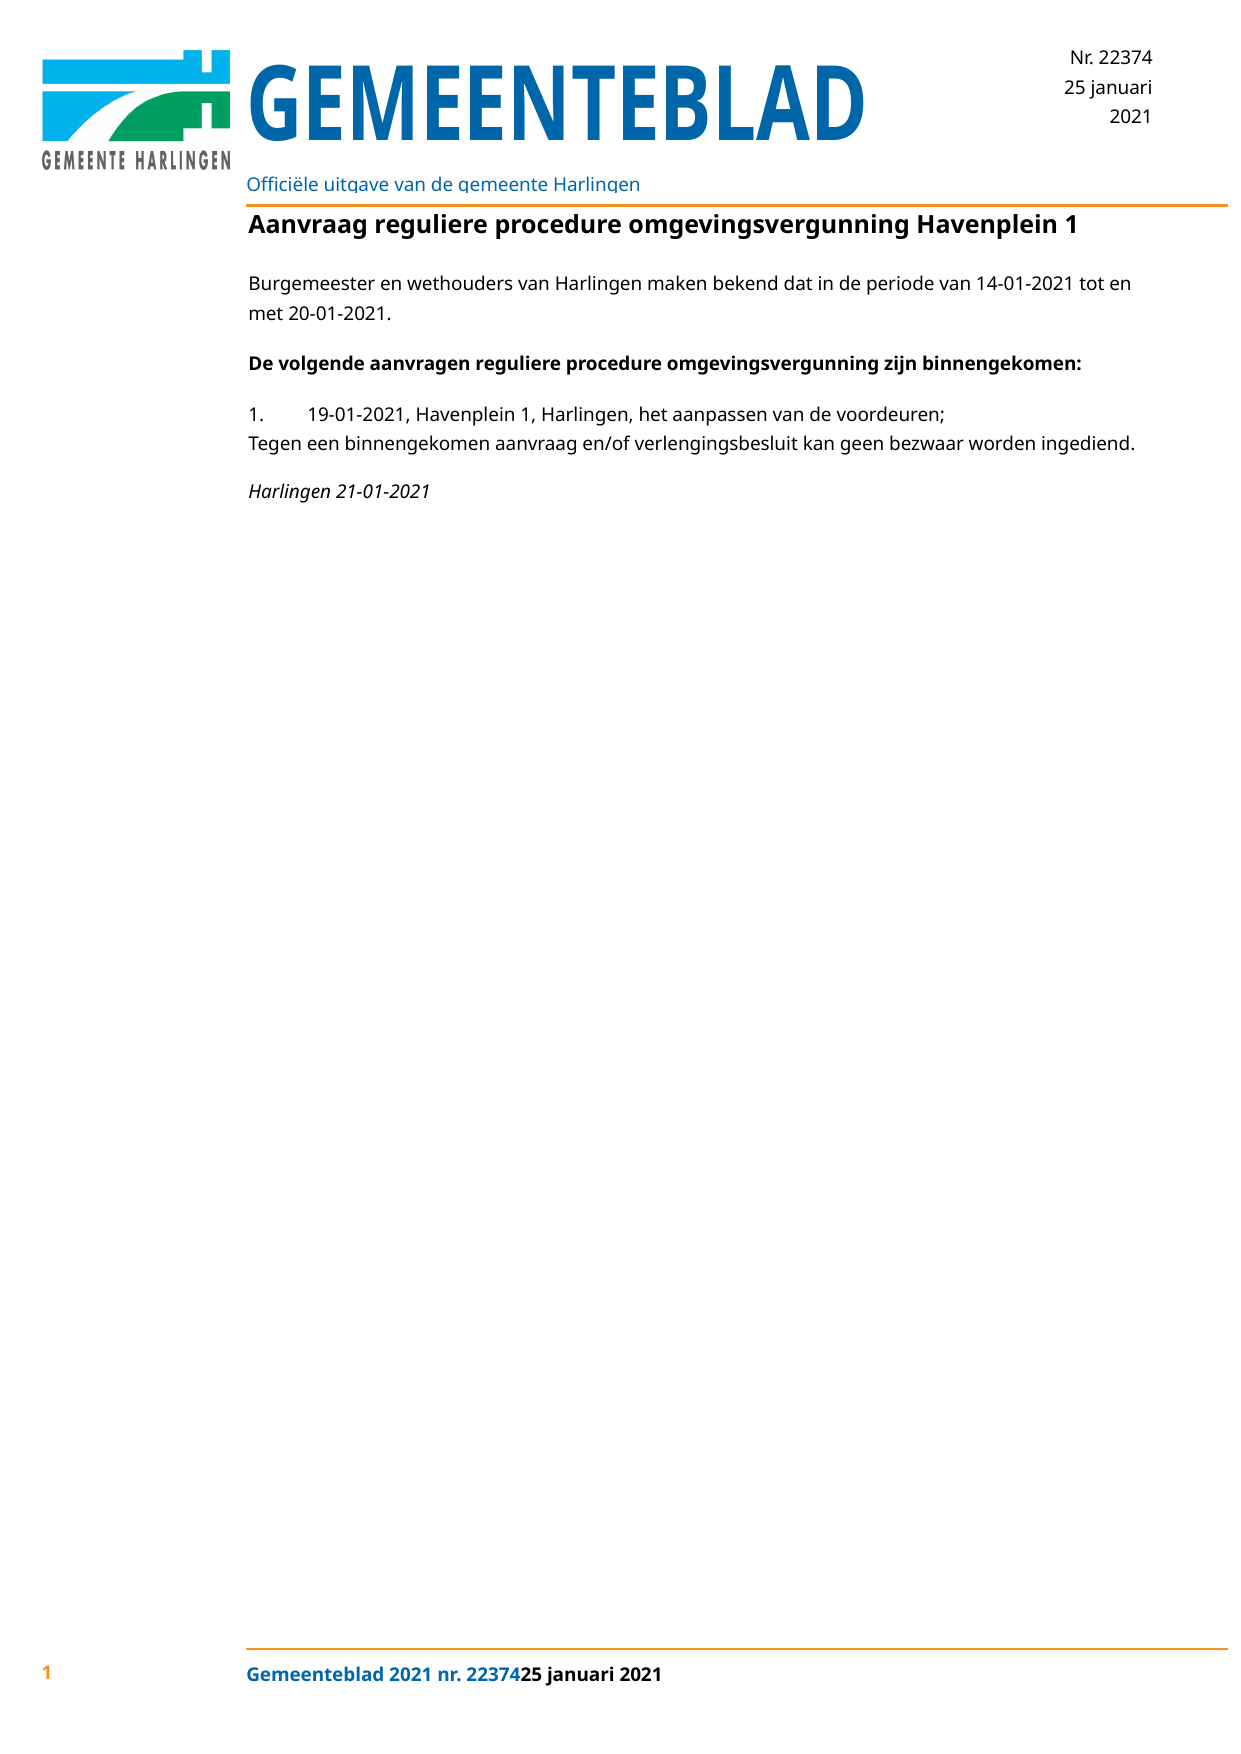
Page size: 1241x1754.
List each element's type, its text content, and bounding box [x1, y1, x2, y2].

list 19-01-2021, Havenplein 1, Harlingen, het aanpassen van de voordeuren; [248, 401, 1152, 426]
text Harlingen 21-01-2021 [248, 478, 1152, 504]
text Burgemeester en wethouders van Harlingen maken bekend dat in de periode van 14-01-2021 tot en met 20-01-2021. [248, 270, 1152, 326]
text Aanvraag reguliere procedure omgevingsvergunning Havenplein 1 [248, 207, 1152, 241]
text Tegen een binnengekomen aanvraag en/of verlengingsbesluit kan geen bezwaar worden ingediend. [248, 430, 1152, 456]
picture [41, 47, 231, 172]
text De volgende aanvragen reguliere procedure omgevingsvergunning zijn binnengekomen: [248, 350, 1152, 376]
